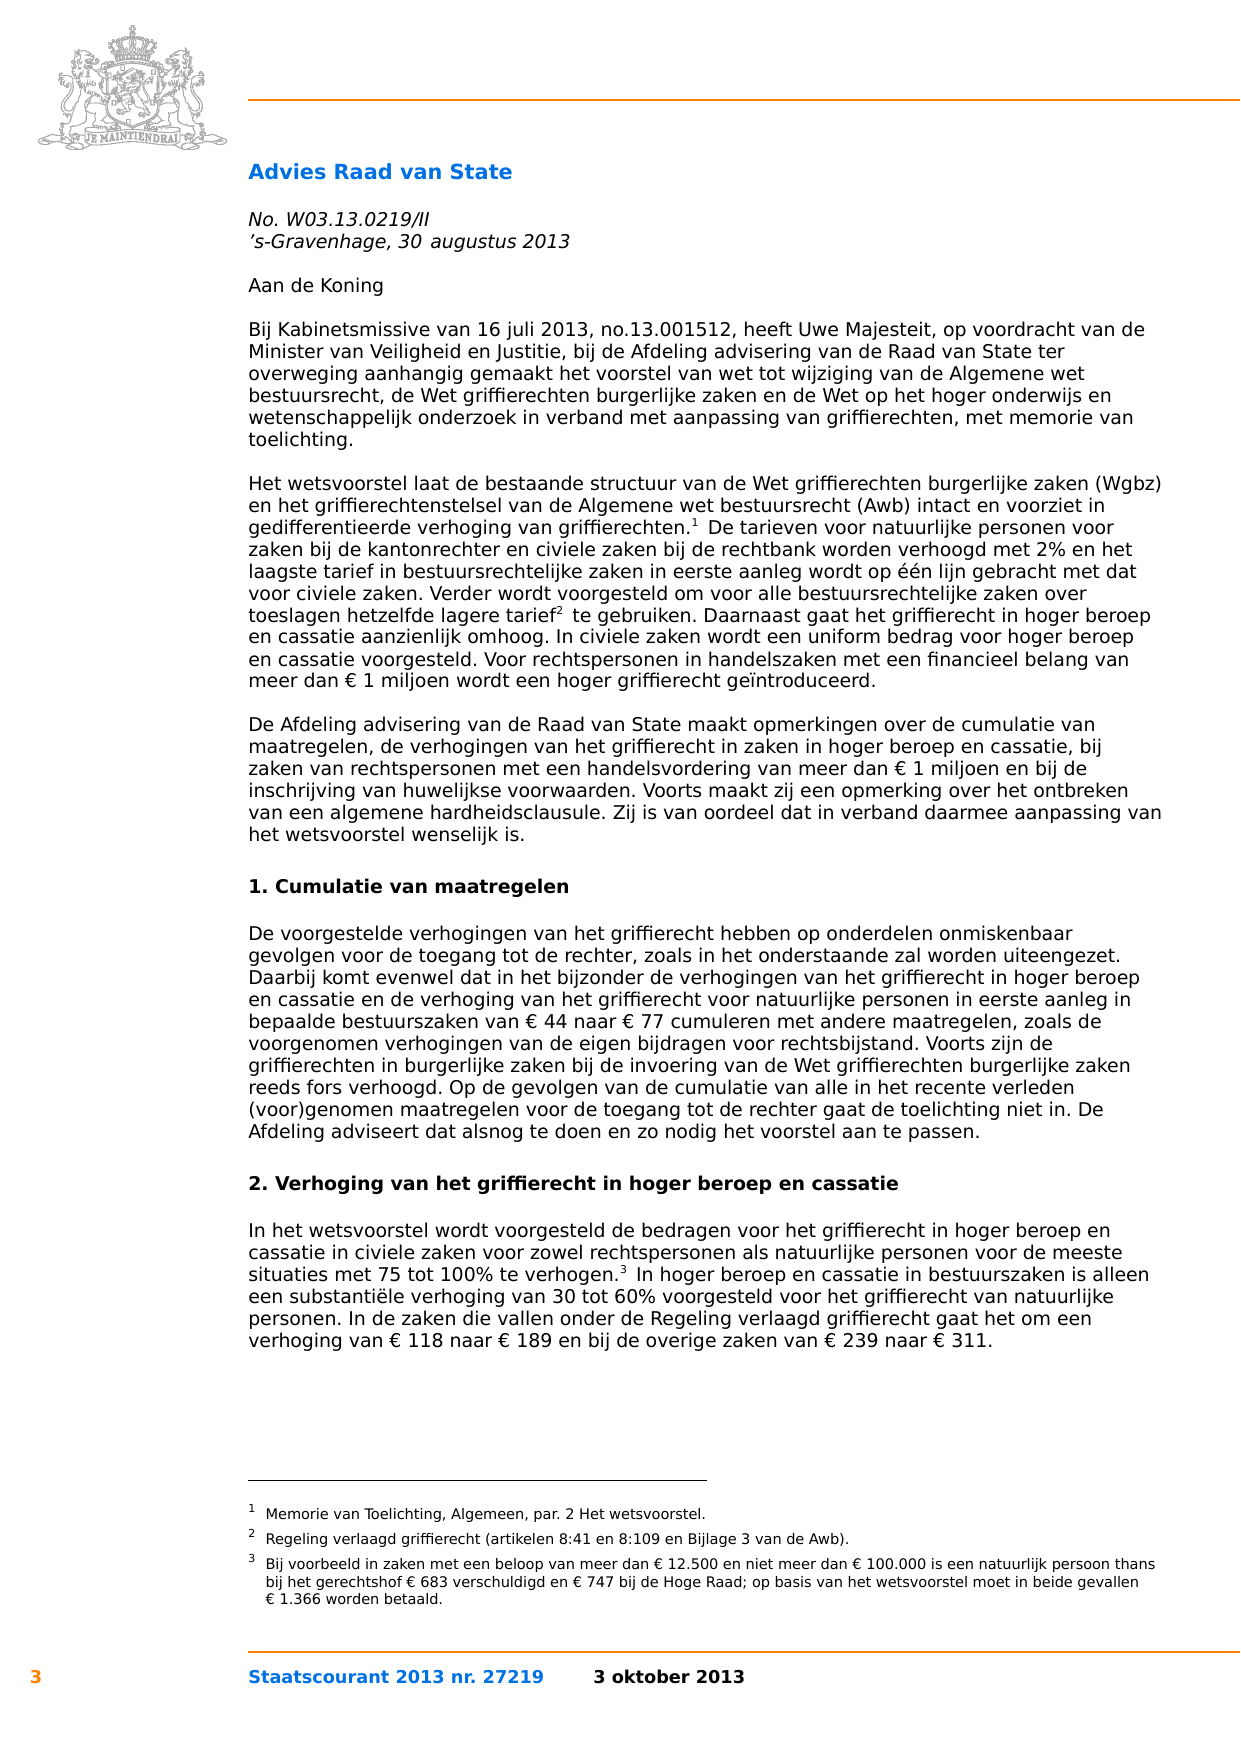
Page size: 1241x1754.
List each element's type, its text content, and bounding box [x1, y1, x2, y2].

text Het wetsvoorstel laat de bestaande structuur van de Wet griffierechten burgerlijke zaken (Wgbz) en het griffierechtenstelsel van de Algemene wet bestuursrecht (Awb) intact en voorziet in gedifferentieerde verhoging van griffierechten. De tarieven voor natuurlijke personen voor zaken bij de kantonrechter en civiele zaken bij de rechtbank worden verhoogd met 2% en het laagste tarief in bestuursrechtelijke zaken in eerste aanleg wordt op één lijn gebracht met dat voor civiele zaken. Verder wordt voorgesteld om voor alle bestuursrechtelijke zaken over toeslagen hetzelfde lagere tarief te gebruiken. Daarnaast gaat het griffierecht in hoger beroep en cassatie aanzienlijk omhoog. In civiele zaken wordt een uniform bedrag voor hoger beroep en cassatie voorgesteld. Voor rechtspersonen in handelszaken met een financieel belang van meer dan € 1 miljoen wordt een hoger griffierecht geïntroduceerd. [248, 473, 1163, 692]
text In het wetsvoorstel wordt voorgesteld de bedragen voor het griffierecht in hoger beroep en cassatie in civiele zaken voor zowel rechtspersonen als natuurlijke personen voor de meeste situaties met 75 tot 100% te verhogen. In hoger beroep en cassatie in bestuurszaken is alleen een substantiële verhoging van 30 tot 60% voorgesteld voor het griffierecht van natuurlijke personen. In de zaken die vallen onder de Regeling verlaagd griffierecht gaat het om een verhoging van € 118 naar € 189 en bij de overige zaken van € 239 naar € 311. [248, 1220, 1163, 1352]
text Aan de Koning [248, 275, 1163, 297]
text Memorie van Toelichting, Algemeen, par. 2 Het wetsvoorstel. [248, 1502, 1163, 1524]
text Bij voorbeeld in zaken met een beloop van meer dan € 12.500 en niet meer dan € 100.000 is een natuurlijk persoon thans bij het gerechtshof € 683 verschuldigd en € 747 bij de Hoge Raad; op basis van het wetsvoorstel moet in beide gevallen € 1.366 worden betaald. [248, 1552, 1163, 1608]
picture [38, 25, 227, 150]
text Bij Kabinetsmissive van 16 juli 2013, no.13.001512, heeft Uwe Majesteit, op voordracht van de Minister van Veiligheid en Justitie, bij de Afdeling advisering van de Raad van State ter overweging aanhangig gemaakt het voorstel van wet tot wijziging van de Algemene wet bestuursrecht, de Wet griffierechten burgerlijke zaken en de Wet op het hoger onderwijs en wetenschappelijk onderzoek in verband met aanpassing van griffierechten, met memorie van toelichting. [248, 319, 1163, 451]
subtitle Advies Raad van State [248, 160, 1163, 184]
subtitle 2. Verhoging van het griffierecht in hoger beroep en cassatie [248, 1173, 1163, 1195]
text De voorgestelde verhogingen van het griffierecht hebben op onderdelen onmiskenbaar gevolgen voor de toegang tot de rechter, zoals in het onderstaande zal worden uiteengezet. Daarbij komt evenwel dat in het bijzonder de verhogingen van het griffierecht in hoger beroep en cassatie en de verhoging van het griffierecht voor natuurlijke personen in eerste aanleg in bepaalde bestuurszaken van € 44 naar € 77 cumuleren met andere maatregelen, zoals de voorgenomen verhogingen van de eigen bijdragen voor rechtsbijstand. Voorts zijn de griffierechten in burgerlijke zaken bij de invoering van de Wet griffierechten burgerlijke zaken reeds fors verhoogd. Op de gevolgen van de cumulatie van alle in het recente verleden (voor)genomen maatregelen voor de toegang tot de rechter gaat de toelichting niet in. De Afdeling adviseert dat alsnog te doen en zo nodig het voorstel aan te passen. [248, 923, 1163, 1143]
text ’s-Gravenhage, 30 augustus 2013 [248, 231, 1163, 253]
text No. W03.13.0219/II [248, 209, 1163, 231]
subtitle 1. Cumulatie van maatregelen [248, 876, 1163, 898]
text Regeling verlaagd griffierecht (artikelen 8:41 en 8:109 en Bijlage 3 van de Awb). [248, 1527, 1163, 1549]
text De Afdeling advisering van de Raad van State maakt opmerkingen over de cumulatie van maatregelen, de verhogingen van het griffierecht in zaken in hoger beroep en cassatie, bij zaken van rechtspersonen met een handelsvordering van meer dan € 1 miljoen en bij de inschrijving van huwelijkse voorwaarden. Voorts maakt zij een opmerking over het ontbreken van een algemene hardheidsclausule. Zij is van oordeel dat in verband daarmee aanpassing van het wetsvoorstel wenselijk is. [248, 714, 1163, 846]
